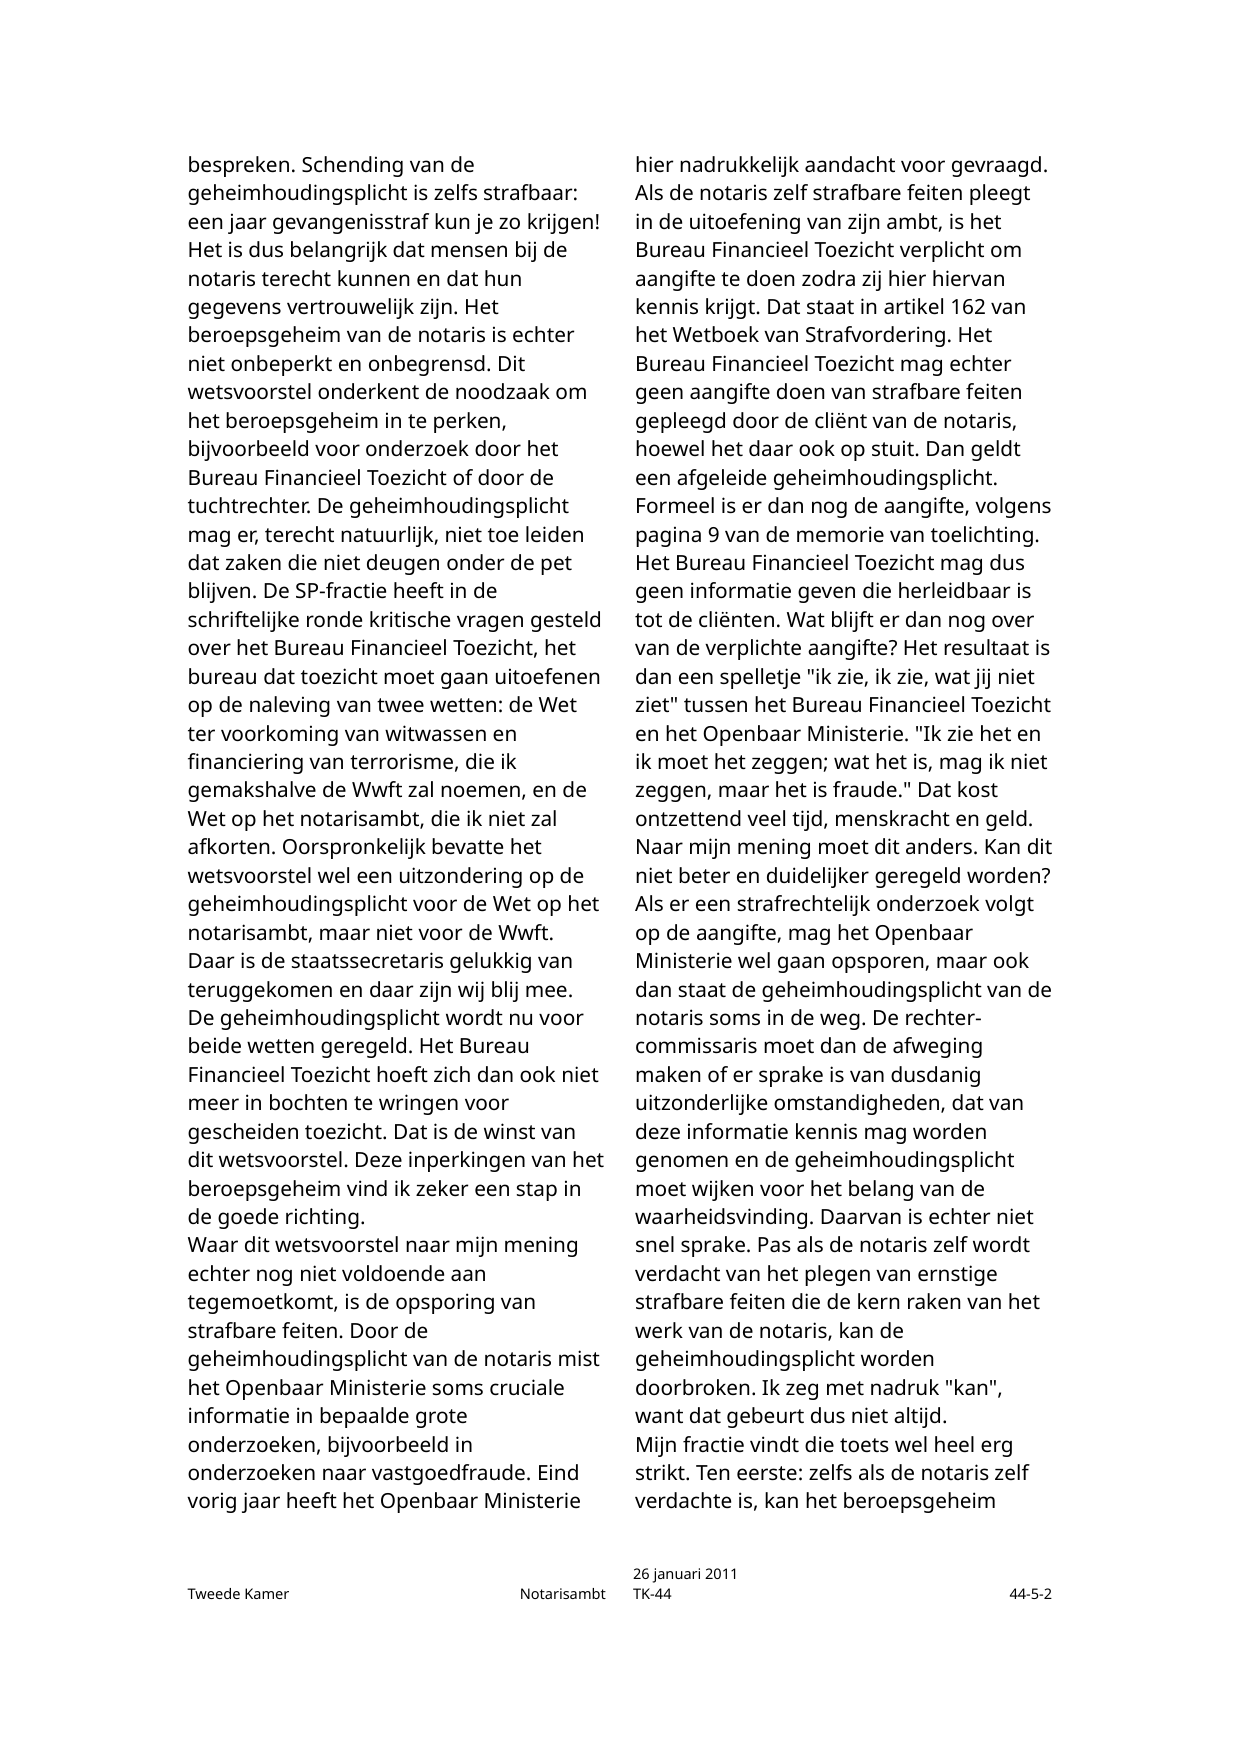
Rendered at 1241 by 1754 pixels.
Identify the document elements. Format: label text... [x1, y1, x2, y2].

text hier nadrukkelijk aandacht voor gevraagd. Als de notaris zelf strafbare feiten pleegt in de uitoefening van zijn ambt, is het Bureau Financieel Toezicht verplicht om aangifte te doen zodra zij hier hiervan kennis krijgt. Dat staat in artikel 162 van het Wetboek van Strafvordering. Het Bureau Financieel Toezicht mag echter geen aangifte doen van strafbare feiten gepleegd door de cliënt van de notaris, hoewel het daar ook op stuit. Dan geldt een afgeleide geheimhoudingsplicht. Formeel is er dan nog de aangifte, volgens pagina 9 van de memorie van toelichting. Het Bureau Financieel Toezicht mag dus geen informatie geven die herleidbaar is tot de cliënten. Wat blijft er dan nog over van de verplichte aangifte? Het resultaat is dan een spelletje "ik zie, ik zie, wat jij niet ziet" tussen het Bureau Financieel Toezicht en het Openbaar Ministerie. "Ik zie het en ik moet het zeggen; wat het is, mag ik niet zeggen, maar het is fraude." Dat kost ontzettend veel tijd, menskracht en geld. Naar mijn mening moet dit anders. Kan dit niet beter en duidelijker geregeld worden? [635, 150, 1053, 889]
text bespreken. Schending van de geheimhoudingsplicht is zelfs strafbaar: een jaar gevangenisstraf kun je zo krijgen! [187, 150, 605, 235]
text Mijn fractie vindt die toets wel heel erg strikt. Ten eerste: zelfs als de notaris zelf verdachte is, kan het beroepsgeheim [635, 1430, 1053, 1515]
text Als er een strafrechtelijk onderzoek volgt op de aangifte, mag het Openbaar Ministerie wel gaan opsporen, maar ook dan staat de geheimhoudingsplicht van de notaris soms in de weg. De rechter-commissaris moet dan de afweging maken of er sprake is van dusdanig uitzonderlijke omstandigheden, dat van deze informatie kennis mag worden genomen en de geheimhoudingsplicht moet wijken voor het belang van de waarheidsvinding. Daarvan is echter niet snel sprake. Pas als de notaris zelf wordt verdacht van het plegen van ernstige strafbare feiten die de kern raken van het werk van de notaris, kan de geheimhoudingsplicht worden doorbroken. Ik zeg met nadruk "kan", want dat gebeurt dus niet altijd. [635, 889, 1053, 1430]
text Het is dus belangrijk dat mensen bij de notaris terecht kunnen en dat hun gegevens vertrouwelijk zijn. Het beroepsgeheim van de notaris is echter niet onbeperkt en onbegrensd. Dit wetsvoorstel onderkent de noodzaak om het beroepsgeheim in te perken, bijvoorbeeld voor onderzoek door het Bureau Financieel Toezicht of door de tuchtrechter. De geheimhoudingsplicht mag er, terecht natuurlijk, niet toe leiden dat zaken die niet deugen onder de pet blijven. De SP-fractie heeft in de schriftelijke ronde kritische vragen gesteld over het Bureau Financieel Toezicht, het bureau dat toezicht moet gaan uitoefenen op de naleving van twee wetten: de Wet ter voorkoming van witwassen en financiering van terrorisme, die ik gemakshalve de Wwft zal noemen, en de Wet op het notarisambt, die ik niet zal afkorten. Oorspronkelijk bevatte het wetsvoorstel wel een uitzondering op de geheimhoudingsplicht voor de Wet op het notarisambt, maar niet voor de Wwft. Daar is de staatssecretaris gelukkig van teruggekomen en daar zijn wij blij mee. De geheimhoudingsplicht wordt nu voor beide wetten geregeld. Het Bureau Financieel Toezicht hoeft zich dan ook niet meer in bochten te wringen voor gescheiden toezicht. Dat is de winst van dit wetsvoorstel. Deze inperkingen van het beroepsgeheim vind ik zeker een stap in de goede richting. [187, 235, 605, 1231]
text Waar dit wetsvoorstel naar mijn mening echter nog niet voldoende aan tegemoetkomt, is de opsporing van strafbare feiten. Door de geheimhoudingsplicht van de notaris mist het Openbaar Ministerie soms cruciale informatie in bepaalde grote onderzoeken, bijvoorbeeld in onderzoeken naar vastgoedfraude. Eind vorig jaar heeft het Openbaar Ministerie [187, 1231, 605, 1515]
